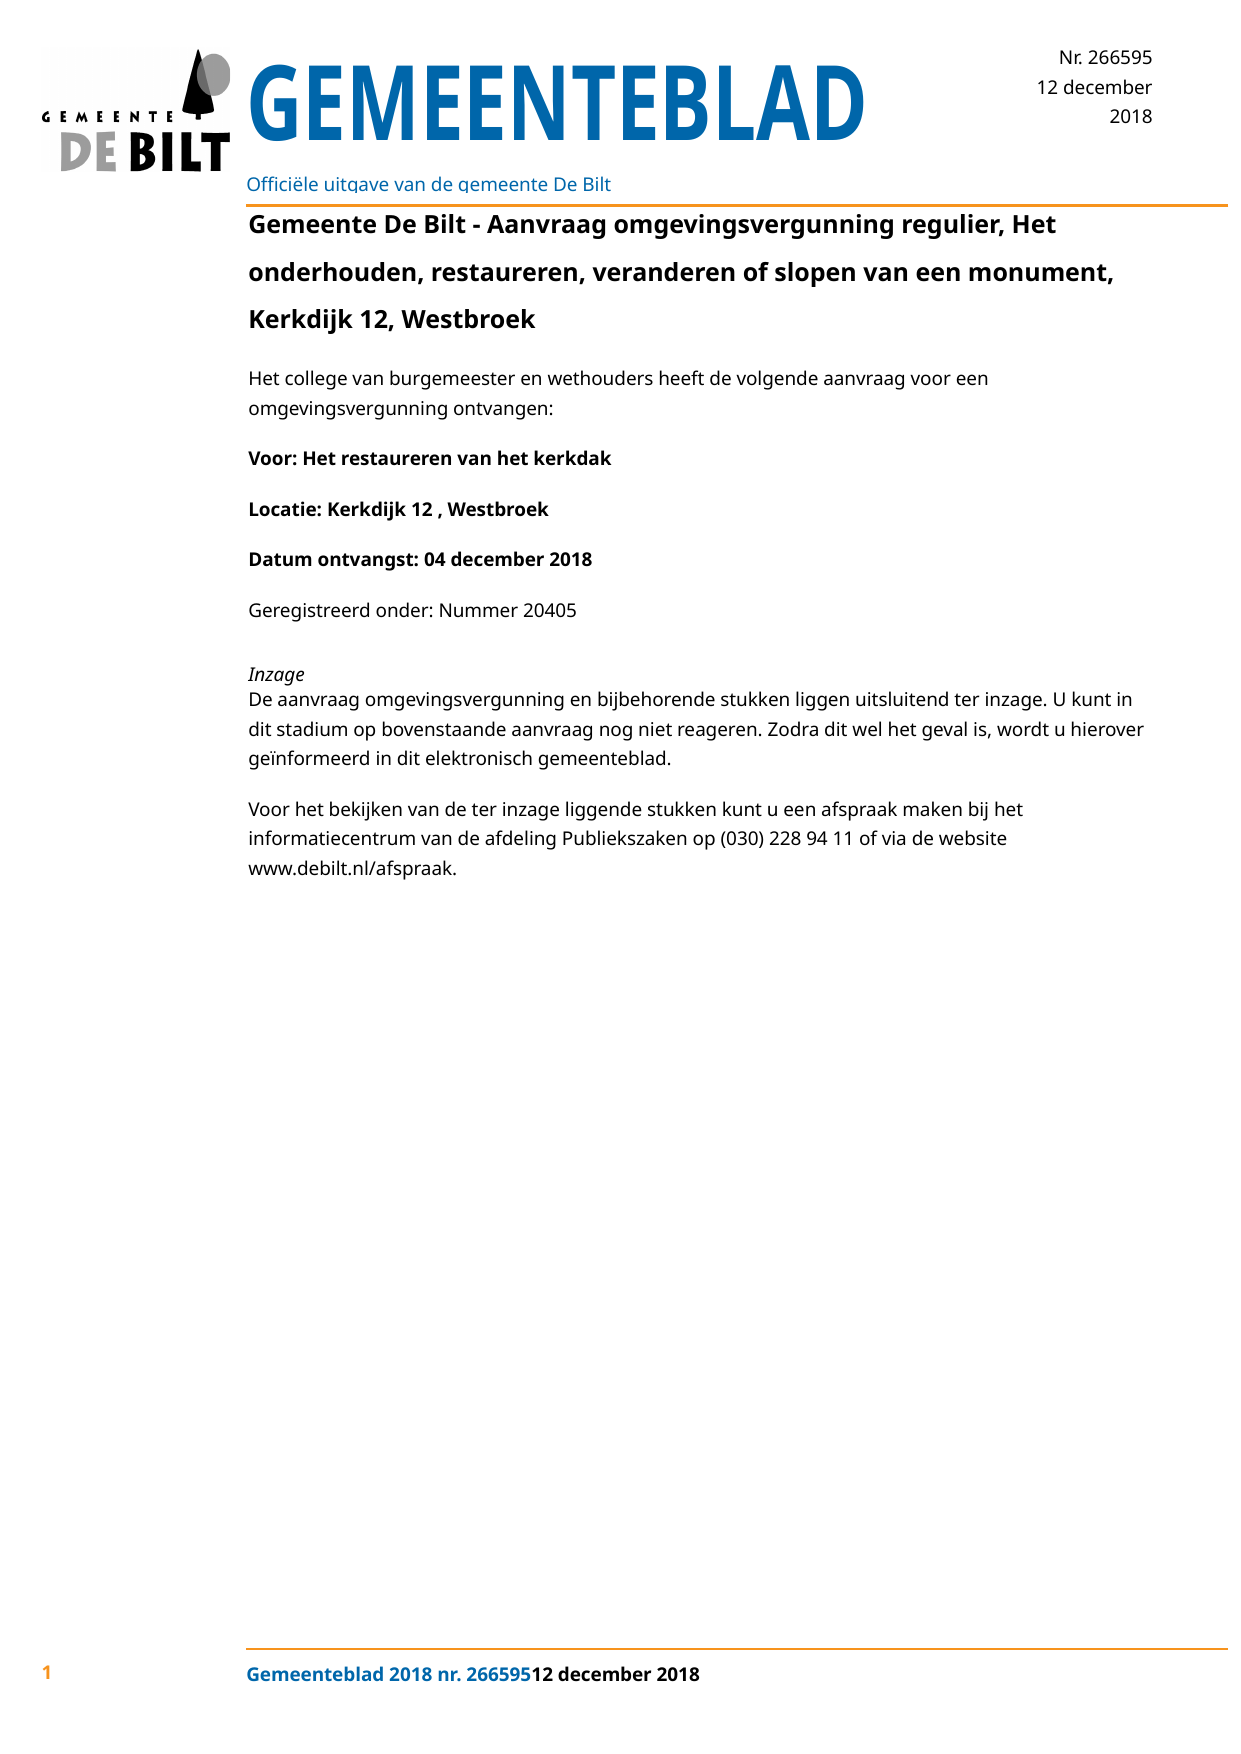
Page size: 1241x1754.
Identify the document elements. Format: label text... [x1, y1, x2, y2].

text Voor het bekijken van de ter inzage liggende stukken kunt u een afspraak maken bij het informatiecentrum van de afdeling Publiekszaken op (030) 228 94 11 of via de website www.debilt.nl/afspraak. [248, 796, 1152, 881]
picture [41, 47, 231, 172]
text Inzage [248, 661, 1152, 686]
text De aanvraag omgevingsvergunning en bijbehorende stukken liggen uitsluitend ter inzage. U kunt in dit stadium op bovenstaande aanvraag nog niet reageren. Zodra dit wel het geval is, wordt u hierover geïnformeerd in dit elektronisch gemeenteblad. [248, 686, 1152, 771]
text Datum ontvangst: 04 december 2018 [248, 546, 1152, 572]
text Locatie: Kerkdijk 12 , Westbroek [248, 496, 1152, 522]
text Geregistreerd onder: Nummer 20405 [248, 597, 1152, 622]
text Het college van burgemeester en wethouders heeft de volgende aanvraag voor een omgevingsvergunning ontvangen: [248, 366, 1152, 421]
text Voor: Het restaureren van het kerkdak [248, 446, 1152, 471]
text Gemeente De Bilt - Aanvraag omgevingsvergunning regulier, Het onderhouden, restaureren, veranderen of slopen van een monument, Kerkdijk 12, Westbroek [248, 207, 1152, 336]
